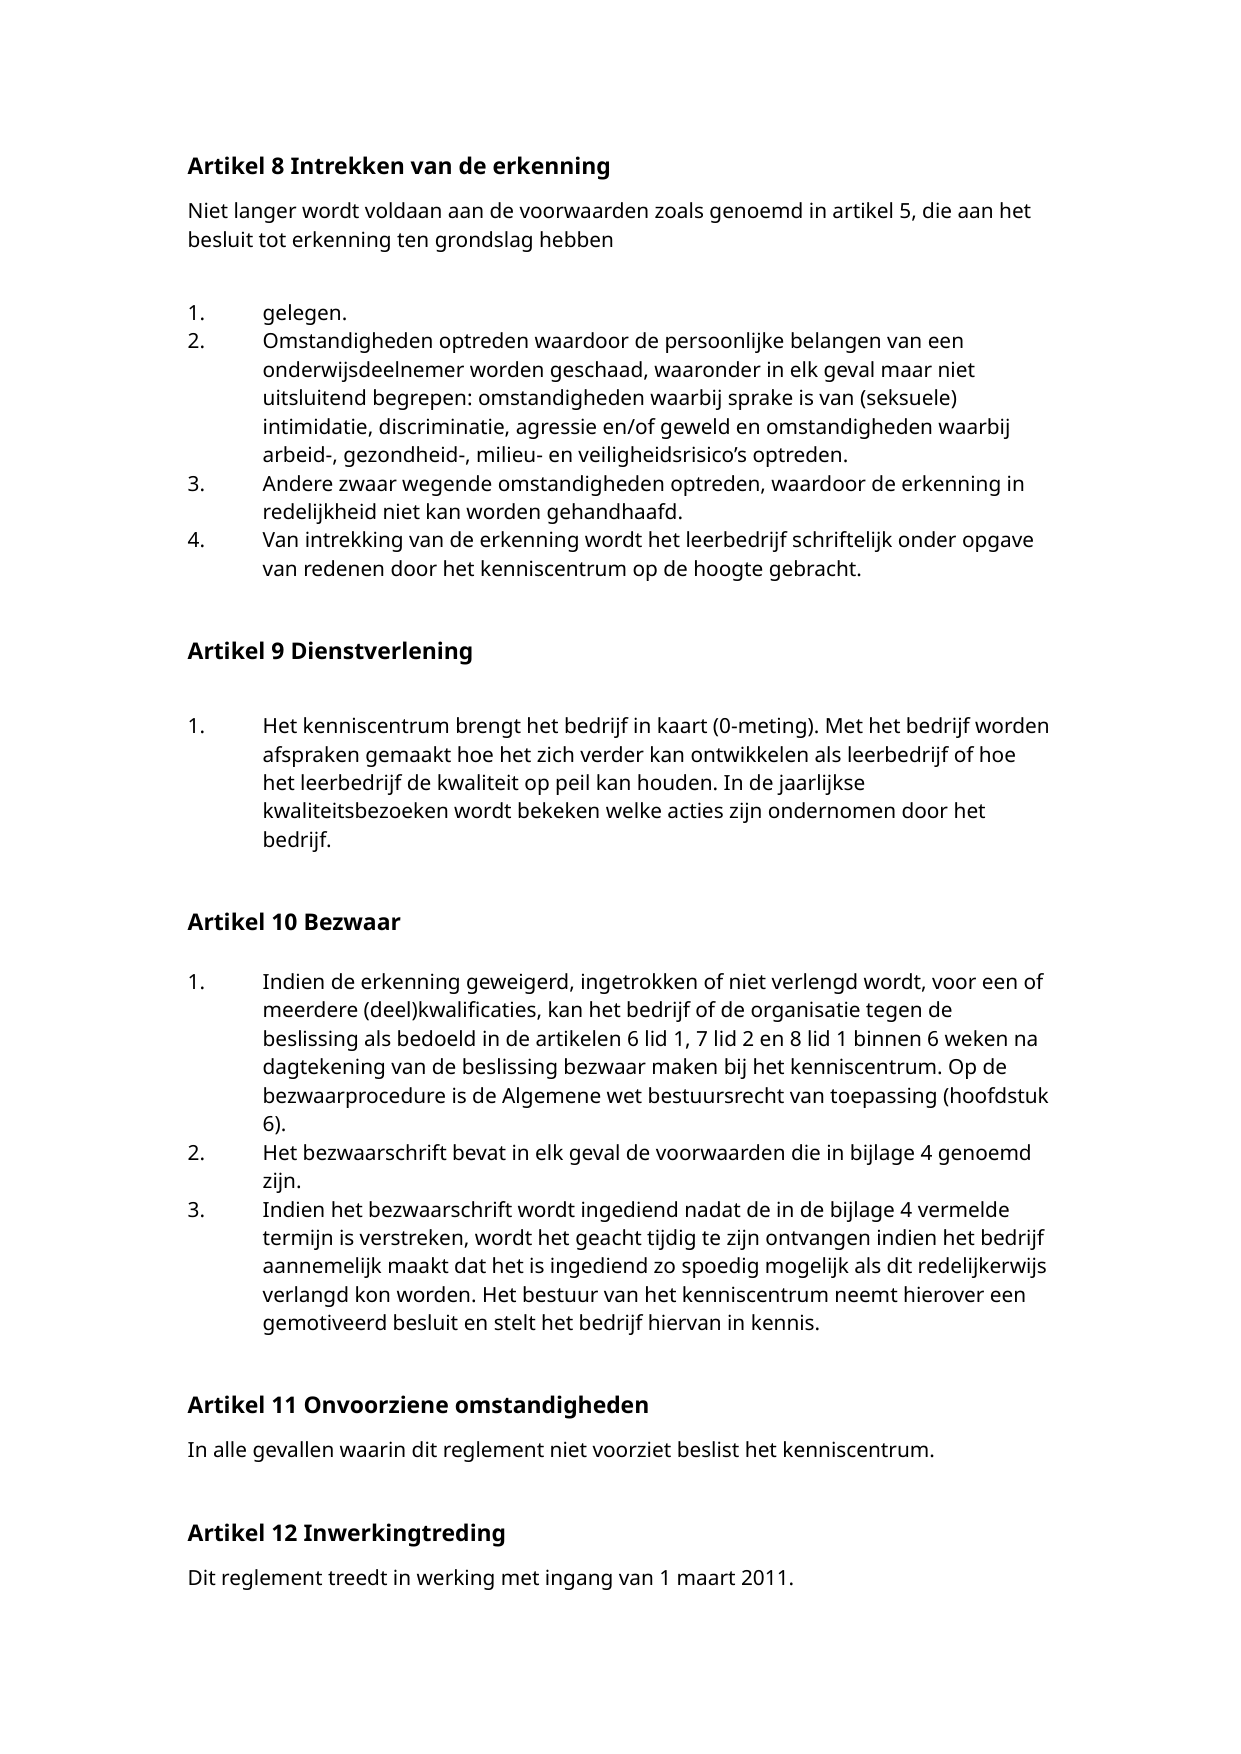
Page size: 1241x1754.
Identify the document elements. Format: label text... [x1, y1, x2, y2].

list Andere zwaar wegende omstandigheden optreden, waardoor de erkenning in redelijkheid niet kan worden gehandhaafd. [187, 469, 1053, 526]
list Het kenniscentrum brengt het bedrijf in kaart (0-meting). Met het bedrijf worden afspraken gemaakt hoe het zich verder kan ontwikkelen als leerbedrijf of hoe het leerbedrijf de kwaliteit op peil kan houden. In de jaarlijkse kwaliteitsbezoeken wordt bekeken welke acties zijn ondernomen door het bedrijf. [187, 711, 1053, 853]
text Niet langer wordt voldaan aan de voorwaarden zoals genoemd in artikel 5, die aan het besluit tot erkenning ten grondslag hebben [187, 196, 1053, 253]
list Van intrekking van de erkenning wordt het leerbedrijf schriftelijk onder opgave van redenen door het kenniscentrum op de hoogte gebracht. [187, 526, 1053, 582]
subtitle Artikel 11 Onvoorziene omstandigheden [187, 1389, 1053, 1421]
list Indien de erkenning geweigerd, ingetrokken of niet verlengd wordt, voor een of meerdere (deel)kwalificaties, kan het bedrijf of de organisatie tegen de beslissing als bedoeld in de artikelen 6 lid 1, 7 lid 2 en 8 lid 1 binnen 6 weken na dagtekening van de beslissing bezwaar maken bij het kenniscentrum. Op de bezwaarprocedure is de Algemene wet bestuursrecht van toepassing (hoofdstuk 6). [187, 967, 1053, 1138]
subtitle Artikel 9 Dienstverlening [187, 635, 1053, 666]
list Omstandigheden optreden waardoor de persoonlijke belangen van een onderwijsdeelnemer worden geschaad, waaronder in elk geval maar niet uitsluitend begrepen: omstandigheden waarbij sprake is van (seksuele) intimidatie, discriminatie, agressie en/of geweld en omstandigheden waarbij arbeid-, gezondheid-, milieu- en veiligheidsrisico’s optreden. [187, 327, 1053, 469]
list Het bezwaarschrift bevat in elk geval de voorwaarden die in bijlage 4 genoemd zijn. [187, 1138, 1053, 1195]
text In alle gevallen waarin dit reglement niet voorziet beslist het kenniscentrum. [187, 1436, 1053, 1464]
subtitle Artikel 12 Inwerkingtreding [187, 1517, 1053, 1548]
list gelegen. [187, 298, 1053, 327]
subtitle Artikel 10 Bezwaar [187, 906, 1053, 937]
text Dit reglement treedt in werking met ingang van 1 maart 2011. [187, 1563, 1053, 1591]
list Indien het bezwaarschrift wordt ingediend nadat de in de bijlage 4 vermelde termijn is verstreken, wordt het geacht tijdig te zijn ontvangen indien het bedrijf aannemelijk maakt dat het is ingediend zo spoedig mogelijk als dit redelijkerwijs verlangd kon worden. Het bestuur van het kenniscentrum neemt hierover een gemotiveerd besluit en stelt het bedrijf hiervan in kennis. [187, 1195, 1053, 1337]
subtitle Artikel 8 Intrekken van de erkenning [187, 150, 1053, 181]
